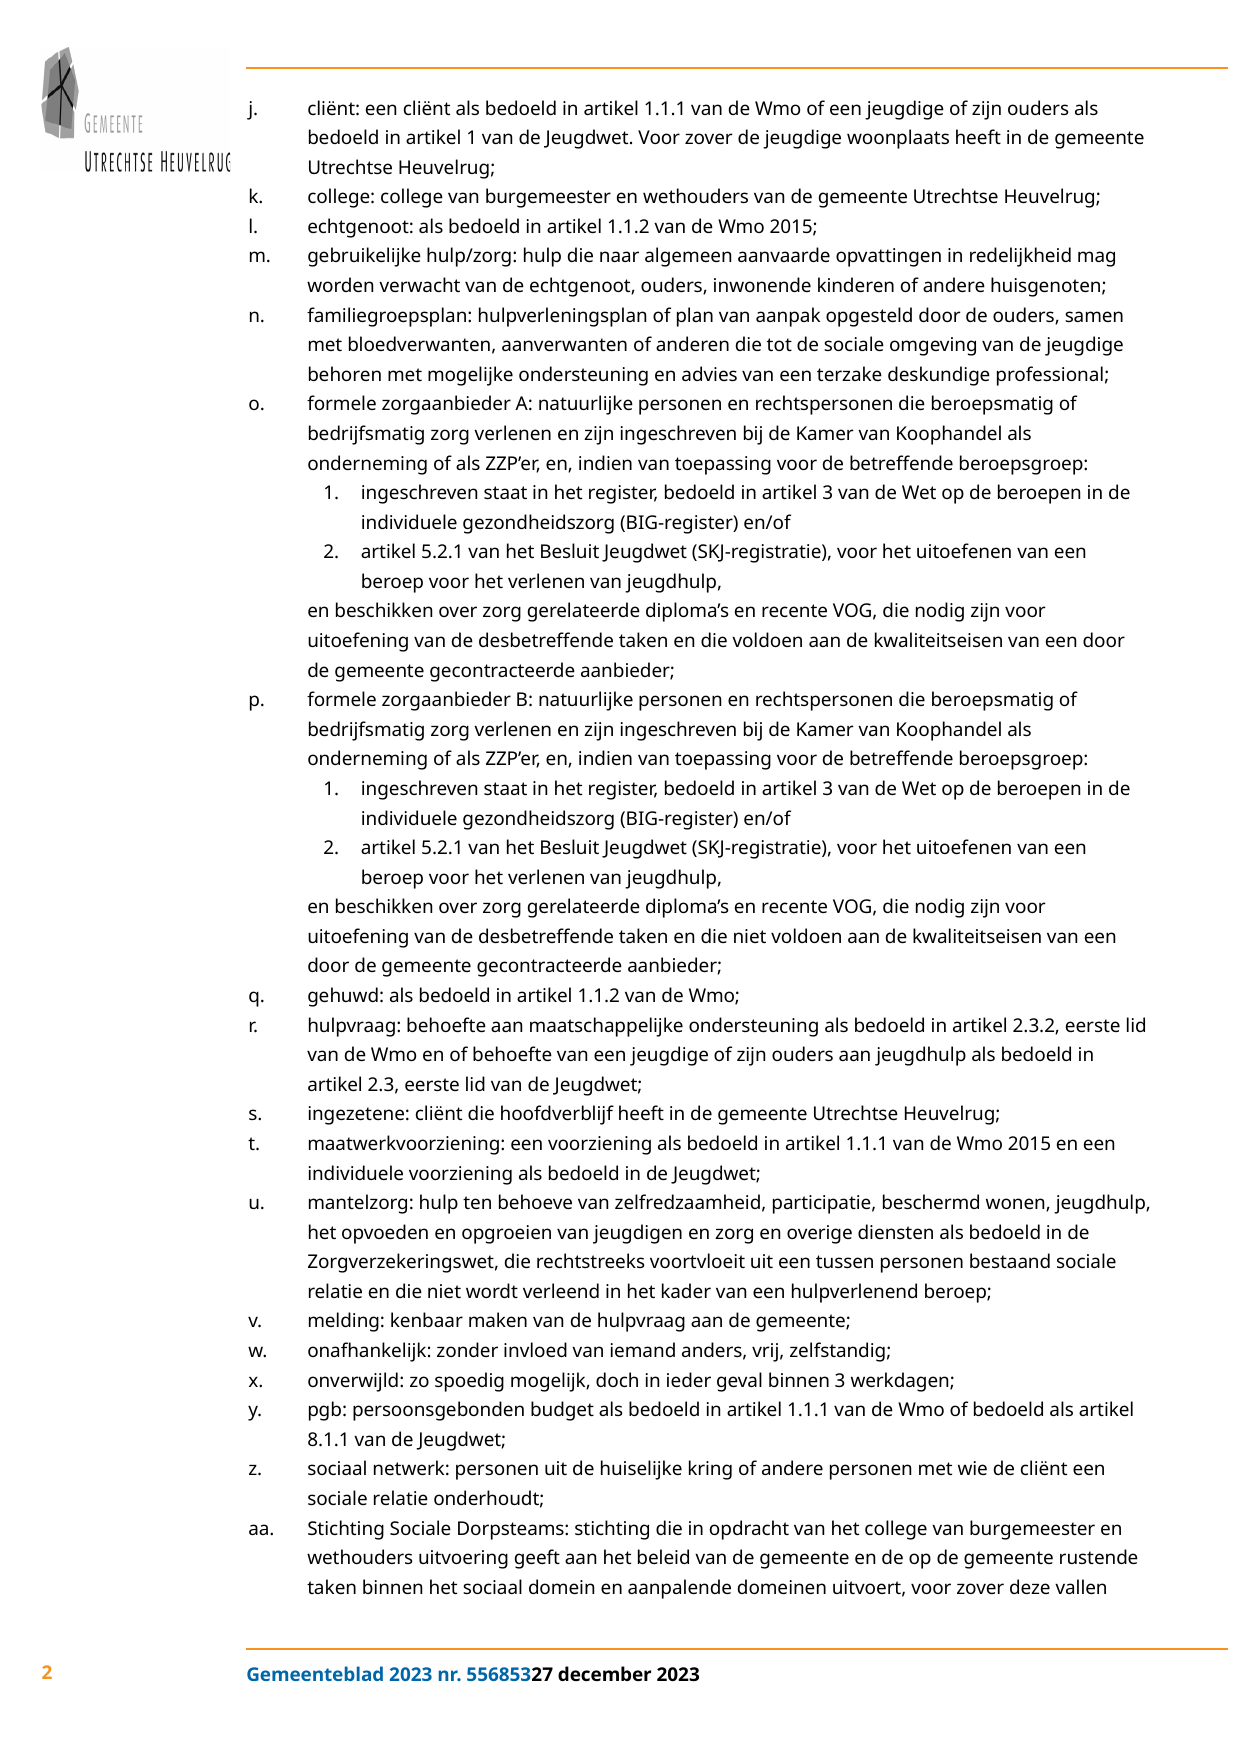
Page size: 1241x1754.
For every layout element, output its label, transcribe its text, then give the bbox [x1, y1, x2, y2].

list gehuwd: als bedoeld in artikel 1.1.2 van de Wmo; [248, 982, 1152, 1008]
list cliënt: een cliënt als bedoeld in artikel 1.1.1 van de Wmo of een jeugdige of zijn ouders als bedoeld in artikel 1 van de Jeugdwet. Voor zover de jeugdige woonplaats heeft in de gemeente Utrechtse Heuvelrug; [248, 95, 1152, 180]
list melding: kenbaar maken van de hulpvraag aan de gemeente; [248, 1308, 1152, 1333]
list ingeschreven staat in het register, bedoeld in artikel 3 van de Wet op de beroepen in de individuele gezondheidszorg (BIG-register) en/of [323, 479, 1152, 535]
list en beschikken over zorg gerelateerde diploma’s en recente VOG, die nodig zijn voor uitoefening van de desbetreffende taken en die niet voldoen aan de kwaliteitseisen van een door de gemeente gecontracteerde aanbieder; [248, 893, 1152, 978]
list onafhankelijk: zonder invloed van iemand anders, vrij, zelfstandig; [248, 1337, 1152, 1363]
list ingezetene: cliënt die hoofdverblijf heeft in de gemeente Utrechtse Heuvelrug; [248, 1101, 1152, 1126]
list mantelzorg: hulp ten behoeve van zelfredzaamheid, participatie, beschermd wonen, jeugdhulp, het opvoeden en opgroeien van jeugdigen en zorg en overige diensten als bedoeld in de Zorgverzekeringswet, die rechtstreeks voortvloeit uit een tussen personen bestaand sociale relatie en die niet wordt verleend in het kader van een hulpverlenend beroep; [248, 1189, 1152, 1304]
list hulpvraag: behoefte aan maatschappelijke ondersteuning als bedoeld in artikel 2.3.2, eerste lid van de Wmo en of behoefte van een jeugdige of zijn ouders aan jeugdhulp als bedoeld in artikel 2.3, eerste lid van de Jeugdwet; [248, 1012, 1152, 1097]
list en beschikken over zorg gerelateerde diploma’s en recente VOG, die nodig zijn voor uitoefening van de desbetreffende taken en die voldoen aan de kwaliteitseisen van een door de gemeente gecontracteerde aanbieder; [248, 598, 1152, 683]
list onverwijld: zo spoedig mogelijk, doch in ieder geval binnen 3 werkdagen; [248, 1367, 1152, 1393]
list formele zorgaanbieder A: natuurlijke personen en rechtspersonen die beroepsmatig of bedrijfsmatig zorg verlenen en zijn ingeschreven bij de Kamer van Koophandel als onderneming of als ZZP’er, en, indien van toepassing voor de betreffende beroepsgroep: [248, 391, 1152, 476]
list familiegroepsplan: hulpverleningsplan of plan van aanpak opgesteld door de ouders, samen met bloedverwanten, aanverwanten of anderen die tot de sociale omgeving van de jeugdige behoren met mogelijke ondersteuning en advies van een terzake deskundige professional; [248, 302, 1152, 387]
list maatwerkvoorziening: een voorziening als bedoeld in artikel 1.1.1 van de Wmo 2015 en een individuele voorziening als bedoeld in de Jeugdwet; [248, 1130, 1152, 1186]
picture [41, 47, 231, 172]
list artikel 5.2.1 van het Besluit Jeugdwet (SKJ-registratie), voor het uitoefenen van een beroep voor het verlenen van jeugdhulp, [323, 538, 1152, 594]
list echtgenoot: als bedoeld in artikel 1.1.2 van de Wmo 2015; [248, 213, 1152, 239]
list ingeschreven staat in het register, bedoeld in artikel 3 van de Wet op de beroepen in de individuele gezondheidszorg (BIG-register) en/of [323, 775, 1152, 831]
list Stichting Sociale Dorpsteams: stichting die in opdracht van het college van burgemeester en wethouders uitvoering geeft aan het beleid van de gemeente en de op de gemeente rustende taken binnen het sociaal domein en aanpalende domeinen uitvoert, voor zover deze vallen [248, 1515, 1152, 1600]
list formele zorgaanbieder B: natuurlijke personen en rechtspersonen die beroepsmatig of bedrijfsmatig zorg verlenen en zijn ingeschreven bij de Kamer van Koophandel als onderneming of als ZZP’er, en, indien van toepassing voor de betreffende beroepsgroep: [248, 686, 1152, 771]
list college: college van burgemeester en wethouders van de gemeente Utrechtse Heuvelrug; [248, 183, 1152, 209]
list sociaal netwerk: personen uit de huiselijke kring of andere personen met wie de cliënt een sociale relatie onderhoudt; [248, 1456, 1152, 1511]
list artikel 5.2.1 van het Besluit Jeugdwet (SKJ-registratie), voor het uitoefenen van een beroep voor het verlenen van jeugdhulp, [323, 834, 1152, 890]
list gebruikelijke hulp/zorg: hulp die naar algemeen aanvaarde opvattingen in redelijkheid mag worden verwacht van de echtgenoot, ouders, inwonende kinderen of andere huisgenoten; [248, 243, 1152, 298]
list pgb: persoonsgebonden budget als bedoeld in artikel 1.1.1 van de Wmo of bedoeld als artikel 8.1.1 van de Jeugdwet; [248, 1396, 1152, 1452]
